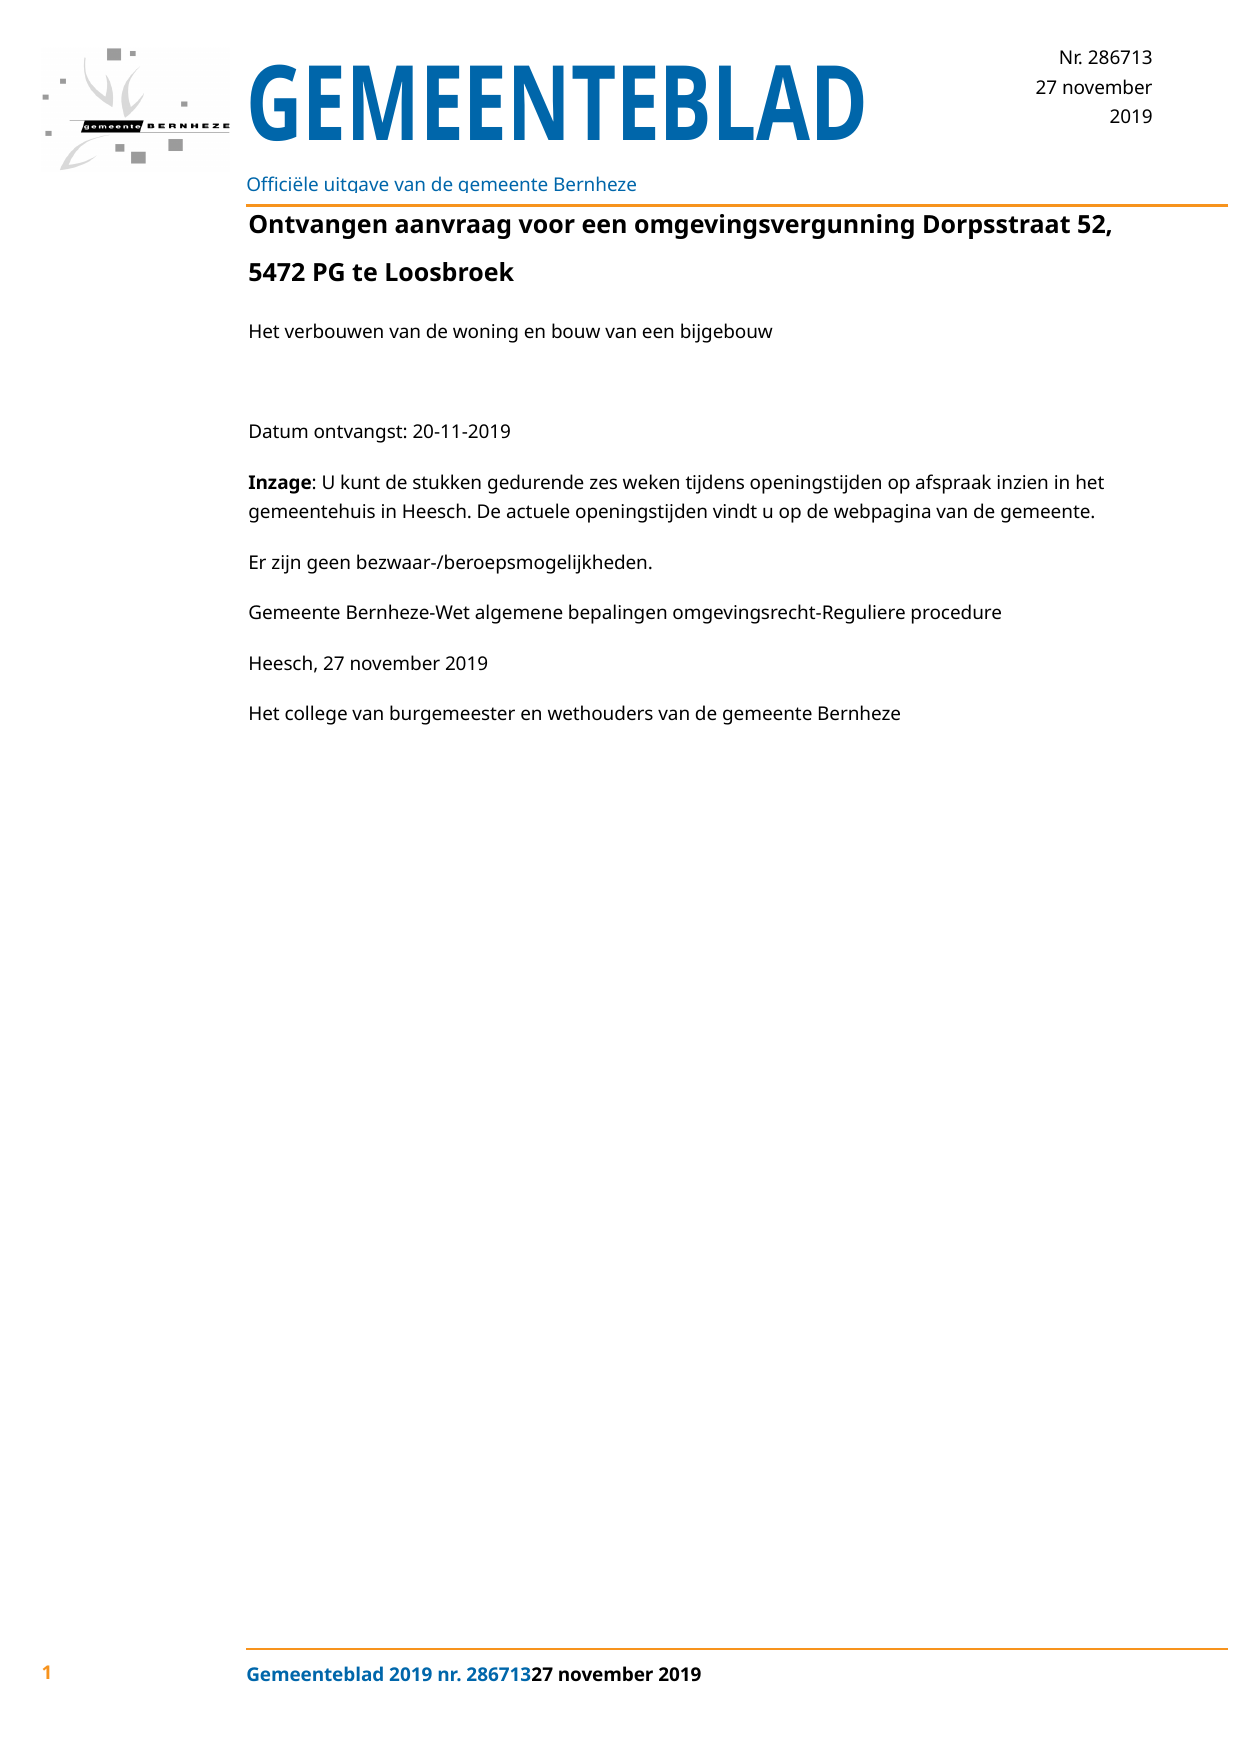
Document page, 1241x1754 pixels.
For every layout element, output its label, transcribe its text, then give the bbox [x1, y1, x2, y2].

text Datum ontvangst: 20-11-2019 [248, 419, 1152, 444]
text Er zijn geen bezwaar-/beroepsmogelijkheden. [248, 549, 1152, 575]
picture [41, 47, 231, 172]
text Gemeente Bernheze-Wet algemene bepalingen omgevingsrecht-Reguliere procedure [248, 599, 1152, 625]
text Inzage: U kunt de stukken gedurende zes weken tijdens openingstijden op afspraak inzien in het gemeentehuis in Heesch. De actuele openingstijden vindt u op de webpagina van de gemeente. [248, 469, 1152, 524]
text Heesch, 27 november 2019 [248, 650, 1152, 676]
text Het verbouwen van de woning en bouw van een bijgebouw [248, 318, 1152, 344]
text Ontvangen aanvraag voor een omgevingsvergunning Dorpsstraat 52, 5472 PG te Loosbroek [248, 207, 1152, 288]
text Het college van burgemeester en wethouders van de gemeente Bernheze [248, 700, 1152, 726]
